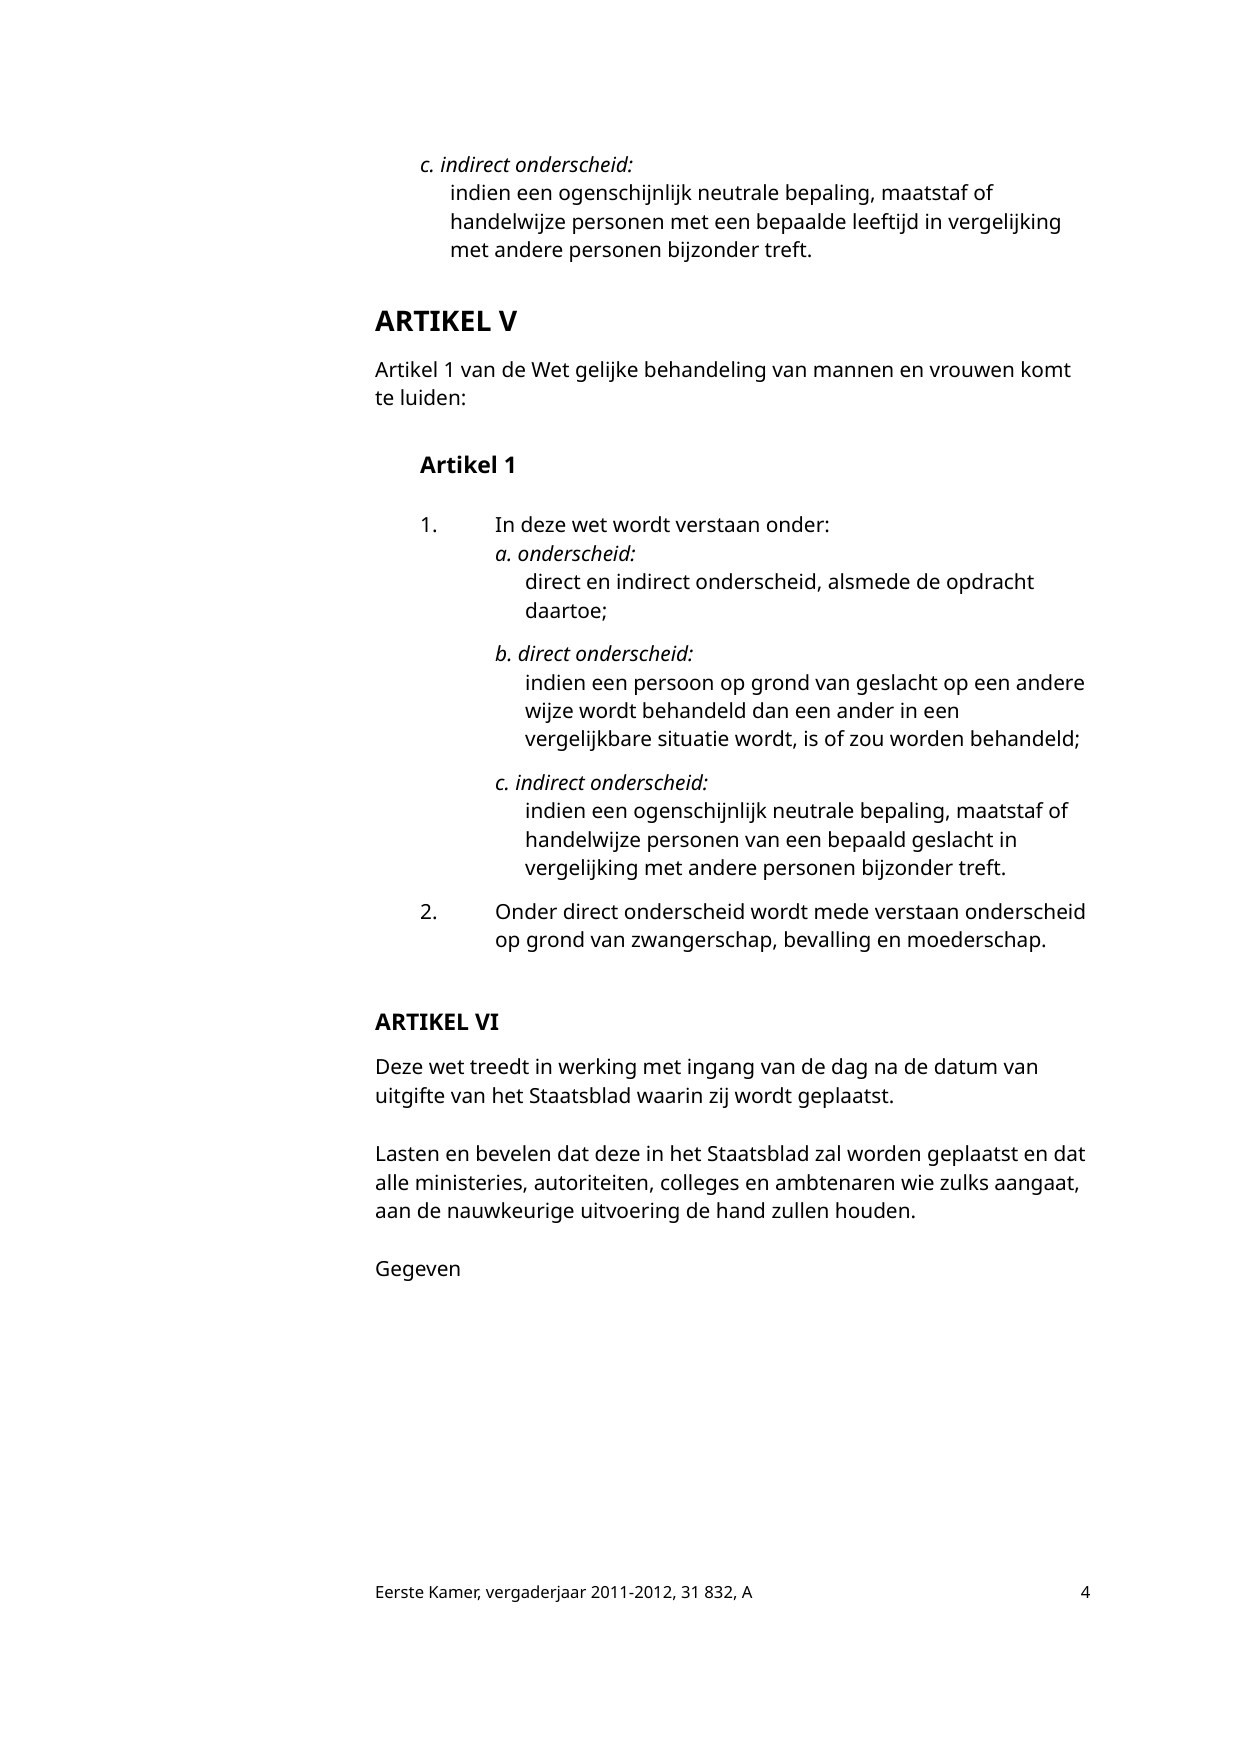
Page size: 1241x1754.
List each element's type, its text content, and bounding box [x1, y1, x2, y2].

subtitle ARTIKEL VI [375, 1006, 1090, 1037]
subtitle ARTIKEL V [375, 301, 1090, 340]
list In deze wet wordt verstaan onder: [420, 511, 1090, 539]
text Gegeven [375, 1254, 1090, 1283]
text c. indirect onderscheid: [420, 150, 1090, 178]
list indien een persoon op grond van geslacht op een andere wijze wordt behandeld dan een ander in een vergelijkbare situatie wordt, is of zou worden behandeld; [450, 668, 1090, 753]
text Artikel 1 van de Wet gelijke behandeling van mannen en vrouwen komt te luiden: [375, 355, 1090, 412]
list Onder direct onderscheid wordt mede verstaan onderscheid op grond van zwangerschap, bevalling en moederschap. [420, 897, 1090, 954]
text Lasten en bevelen dat deze in het Staatsblad zal worden geplaatst en dat alle ministeries, autoriteiten, colleges en ambtenaren wie zulks aangaat, aan de nauwkeurige uitvoering de hand zullen houden. [375, 1139, 1090, 1224]
text Deze wet treedt in werking met ingang van de dag na de datum van uitgifte van het Staatsblad waarin zij wordt geplaatst. [375, 1052, 1090, 1109]
list b. direct onderscheid: [420, 639, 1090, 668]
list c. indirect onderscheid: [420, 768, 1090, 796]
text indien een ogenschijnlijk neutrale bepaling, maatstaf of handelwijze personen met een bepaalde leeftijd in vergelijking met andere personen bijzonder treft. [450, 178, 1090, 264]
list direct en indirect onderscheid, alsmede de opdracht daartoe; [450, 567, 1090, 624]
list indien een ogenschijnlijk neutrale bepaling, maatstaf of handelwijze personen van een bepaald geslacht in vergelijking met andere personen bijzonder treft. [450, 796, 1090, 882]
subtitle Artikel 1 [420, 449, 1090, 481]
list a. onderscheid: [420, 539, 1090, 567]
